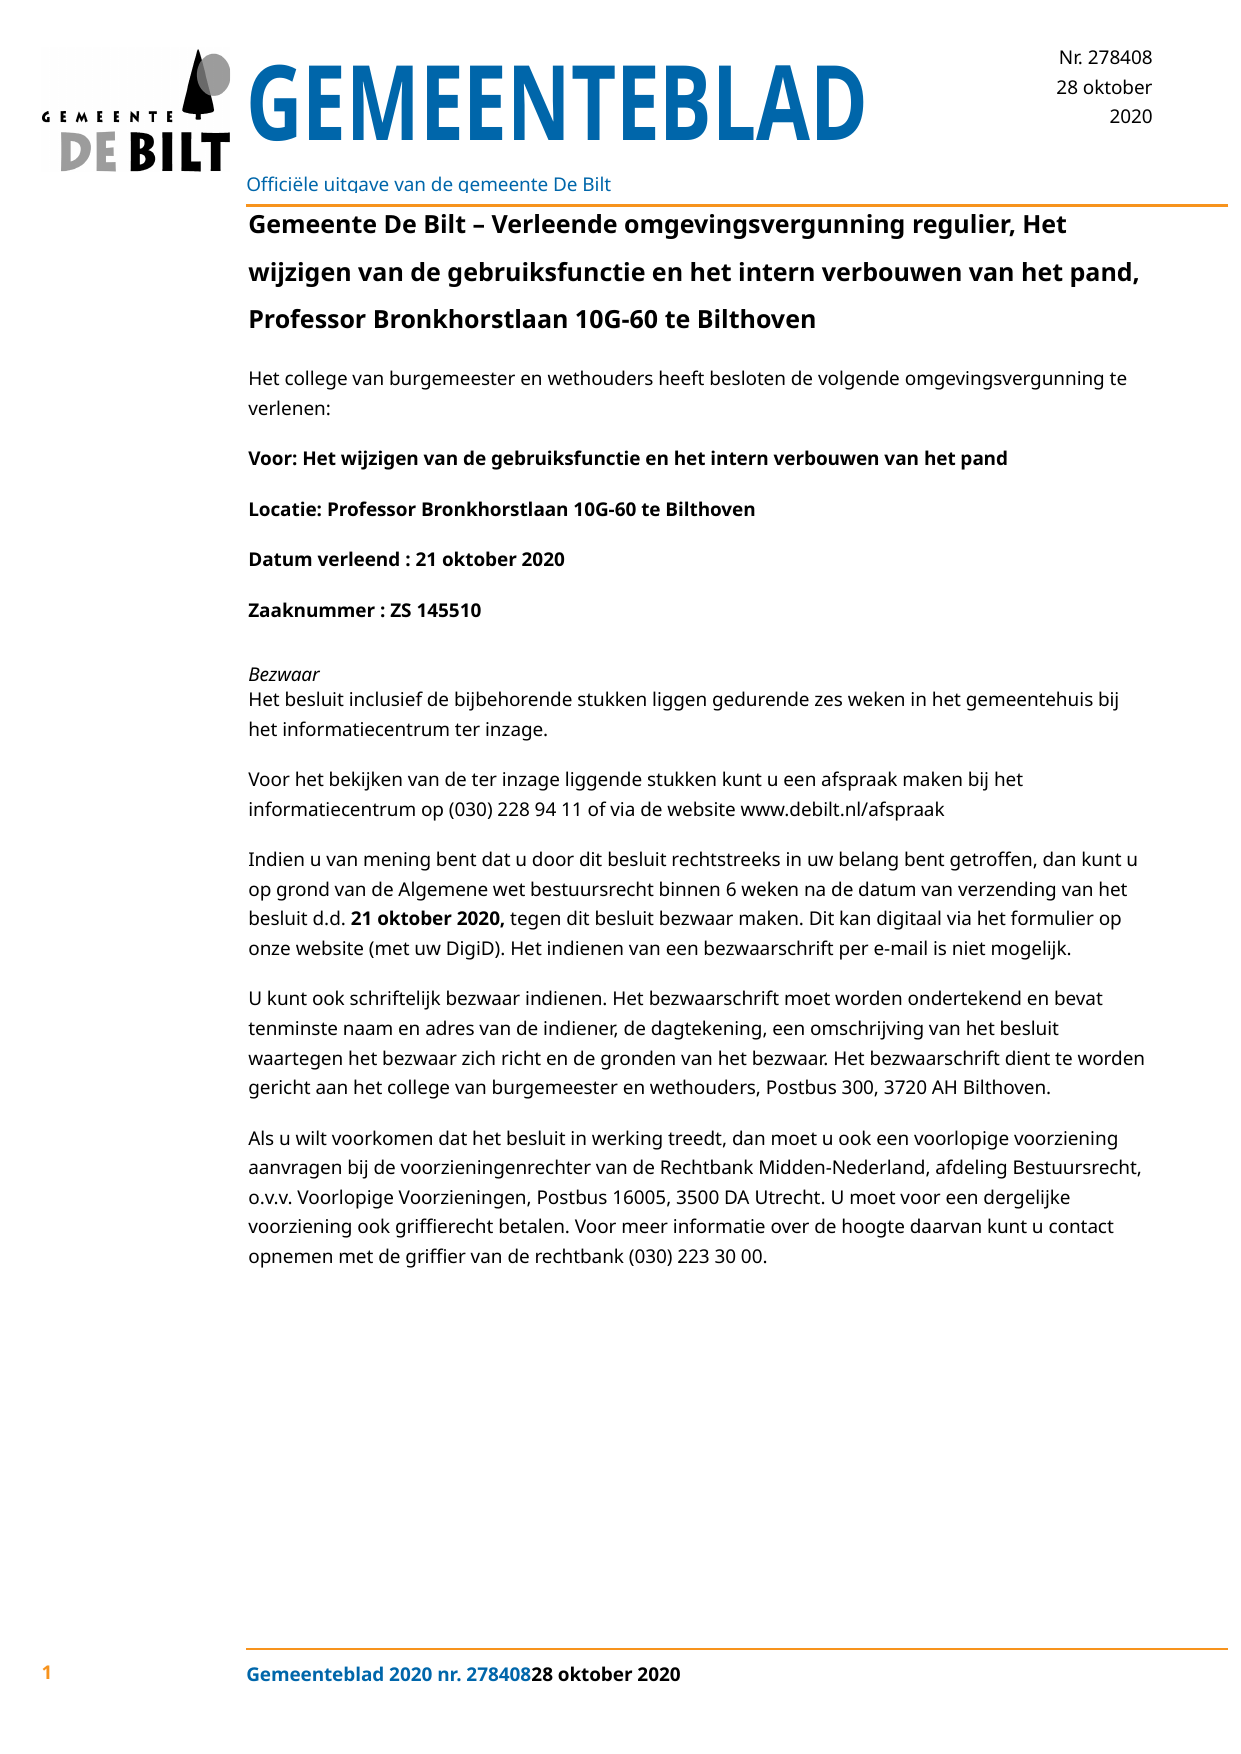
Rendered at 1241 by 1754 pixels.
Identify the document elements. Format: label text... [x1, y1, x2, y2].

text Zaaknummer : ZS 145510 [248, 597, 1152, 622]
text Het college van burgemeester en wethouders heeft besloten de volgende omgevingsvergunning te verlenen: [248, 366, 1152, 421]
text Locatie: Professor Bronkhorstlaan 10G-60 te Bilthoven [248, 496, 1152, 522]
text Voor: Het wijzigen van de gebruiksfunctie en het intern verbouwen van het pand [248, 446, 1152, 471]
text Indien u van mening bent dat u door dit besluit rechtstreeks in uw belang bent getroffen, dan kunt u op grond van de Algemene wet bestuursrecht binnen 6 weken na de datum van verzending van het besluit d.d. 21 oktober 2020, tegen dit besluit bezwaar maken. Dit kan digitaal via het formulier op onze website (met uw DigiD). Het indienen van een bezwaarschrift per e-mail is niet mogelijk. [248, 846, 1152, 961]
text Bezwaar [248, 661, 1152, 686]
text Als u wilt voorkomen dat het besluit in werking treedt, dan moet u ook een voorlopige voorziening aanvragen bij de voorzieningenrechter van de Rechtbank Midden-Nederland, afdeling Bestuursrecht, o.v.v. Voorlopige Voorzieningen, Postbus 16005, 3500 DA Utrecht. U moet voor een dergelijke voorziening ook griffierecht betalen. Voor meer informatie over de hoogte daarvan kunt u contact opnemen met de griffier van de rechtbank (030) 223 30 00. [248, 1125, 1152, 1269]
text Het besluit inclusief de bijbehorende stukken liggen gedurende zes weken in het gemeentehuis bij het informatiecentrum ter inzage. [248, 686, 1152, 742]
text Datum verleend : 21 oktober 2020 [248, 546, 1152, 572]
text Voor het bekijken van de ter inzage liggende stukken kunt u een afspraak maken bij het informatiecentrum op (030) 228 94 11 of via de website www.debilt.nl/afspraak [248, 766, 1152, 822]
text U kunt ook schriftelijk bezwaar indienen. Het bezwaarschrift moet worden ondertekend en bevat tenminste naam en adres van de indiener, de dagtekening, een omschrijving van het besluit waartegen het bezwaar zich richt en de gronden van het bezwaar. Het bezwaarschrift dient te worden gericht aan het college van burgemeester en wethouders, Postbus 300, 3720 AH Bilthoven. [248, 986, 1152, 1100]
text Gemeente De Bilt – Verleende omgevingsvergunning regulier, Het wijzigen van de gebruiksfunctie en het intern verbouwen van het pand, Professor Bronkhorstlaan 10G-60 te Bilthoven [248, 207, 1152, 336]
picture [41, 47, 231, 172]
